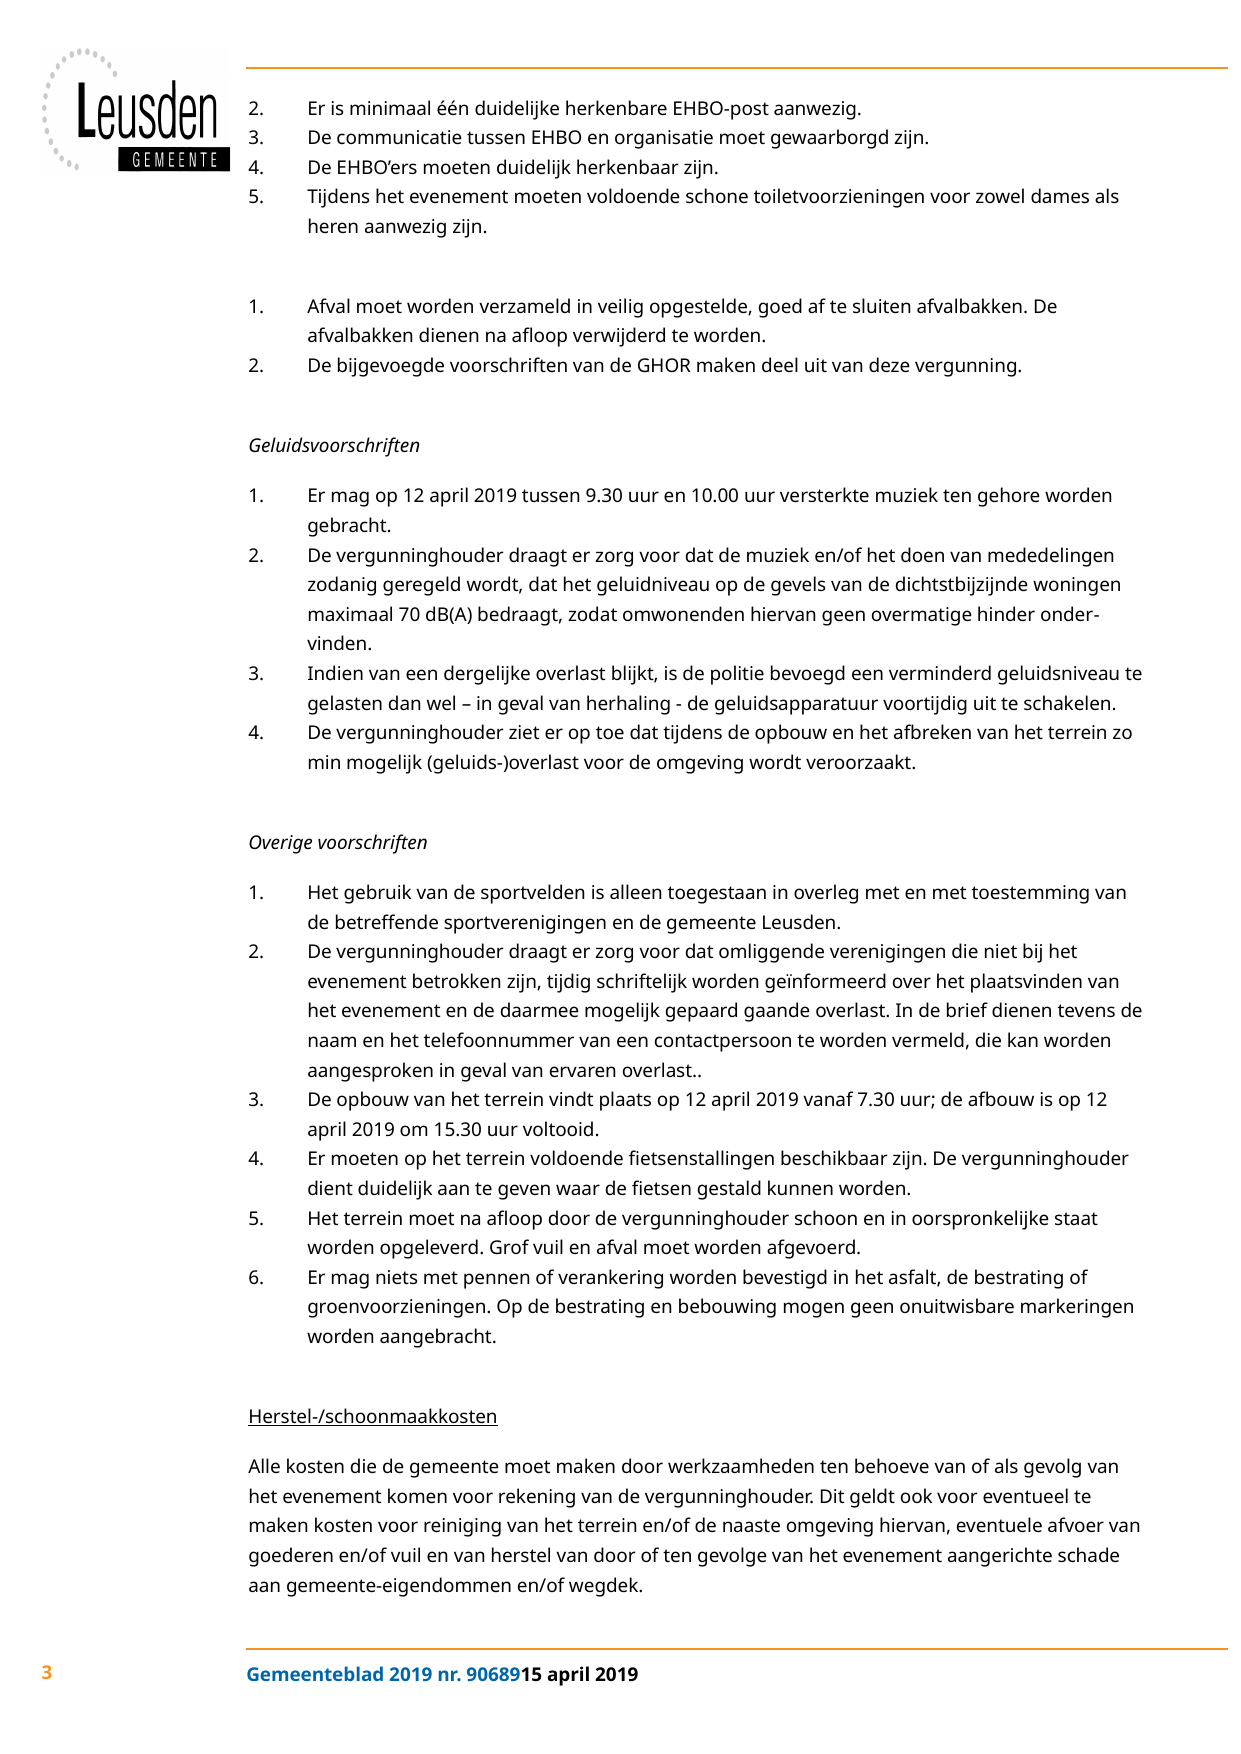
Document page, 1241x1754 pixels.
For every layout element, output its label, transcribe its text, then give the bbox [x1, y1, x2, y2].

list Er mag op 12 april 2019 tussen 9.30 uur en 10.00 uur versterkte muziek ten gehore worden gebracht. [248, 483, 1152, 538]
list De EHBO’ers moeten duidelijk herkenbaar zijn. [248, 154, 1152, 180]
text Herstel-/schoonmaakkosten [248, 1403, 1152, 1429]
list Het gebruik van de sportvelden is alleen toegestaan in overleg met en met toestemming van de betreffende sportverenigingen en de gemeente Leusden. [248, 879, 1152, 935]
text Overige voorschriften [248, 829, 1152, 855]
list De bijgevoegde voorschriften van de GHOR maken deel uit van deze vergunning. [248, 352, 1152, 378]
text Alle kosten die de gemeente moet maken door werkzaamheden ten behoeve van of als gevolg van het evenement komen voor rekening van de vergunninghouder. Dit geldt ook voor eventueel te maken kosten voor reiniging van het terrein en/of de naaste omgeving hiervan, eventuele afvoer van goederen en/of vuil en van herstel van door of ten gevolge van het evenement aangerichte schade aan gemeente-eigendommen en/of wegdek. [248, 1453, 1152, 1598]
picture [41, 47, 231, 172]
list Er moeten op het terrein voldoende fietsenstallingen beschikbaar zijn. De vergunninghouder dient duidelijk aan te geven waar de fietsen gestald kunnen worden. [248, 1146, 1152, 1201]
list De communicatie tussen EHBO en organisatie moet gewaarborgd zijn. [248, 124, 1152, 150]
list Indien van een dergelijke overlast blijkt, is de politie bevoegd een verminderd geluidsniveau te gelasten dan wel – in geval van herhaling - de geluidsapparatuur voortijdig uit te schakelen. [248, 660, 1152, 716]
list Het terrein moet na afloop door de vergunninghouder schoon en in oorspronkelijke staat worden opgeleverd. Grof vuil en afval moet worden afgevoerd. [248, 1205, 1152, 1260]
text Geluidsvoorschriften [248, 432, 1152, 458]
list De vergunninghouder draagt er zorg voor dat omliggende verenigingen die niet bij het evenement betrokken zijn, tijdig schriftelijk worden geïnformeerd over het plaatsvinden van het evenement en de daarmee mogelijk gepaard gaande overlast. In de brief dienen tevens de naam en het telefoonnummer van een contactpersoon te worden vermeld, die kan worden aangesproken in geval van ervaren overlast.. [248, 938, 1152, 1083]
list Er is minimaal één duidelijke herkenbare EHBO-post aanwezig. [248, 95, 1152, 121]
list De vergunninghouder ziet er op toe dat tijdens de opbouw en het afbreken van het terrein zo min mogelijk (geluids-)overlast voor de omgeving wordt veroorzaakt. [248, 719, 1152, 775]
list Tijdens het evenement moeten voldoende schone toiletvoorzieningen voor zowel dames als heren aanwezig zijn. [248, 183, 1152, 239]
list Afval moet worden verzameld in veilig opgestelde, goed af te sluiten afvalbakken. De afvalbakken dienen na afloop verwijderd te worden. [248, 293, 1152, 348]
list De vergunninghouder draagt er zorg voor dat de muziek en/of het doen van mededelingen zodanig geregeld wordt, dat het geluidniveau op de gevels van de dichtstbijzijnde woningen maximaal 70 dB(A) bedraagt, zodat omwonenden hiervan geen overmatige hinder onder­vinden. [248, 542, 1152, 656]
list Er mag niets met pennen of verankering worden bevestigd in het asfalt, de bestrating of groenvoorzieningen. Op de bestrating en bebouwing mogen geen onuitwisbare markeringen worden aangebracht. [248, 1264, 1152, 1349]
list De opbouw van het terrein vindt plaats op 12 april 2019 vanaf 7.30 uur; de afbouw is op 12 april 2019 om 15.30 uur voltooid. [248, 1086, 1152, 1142]
